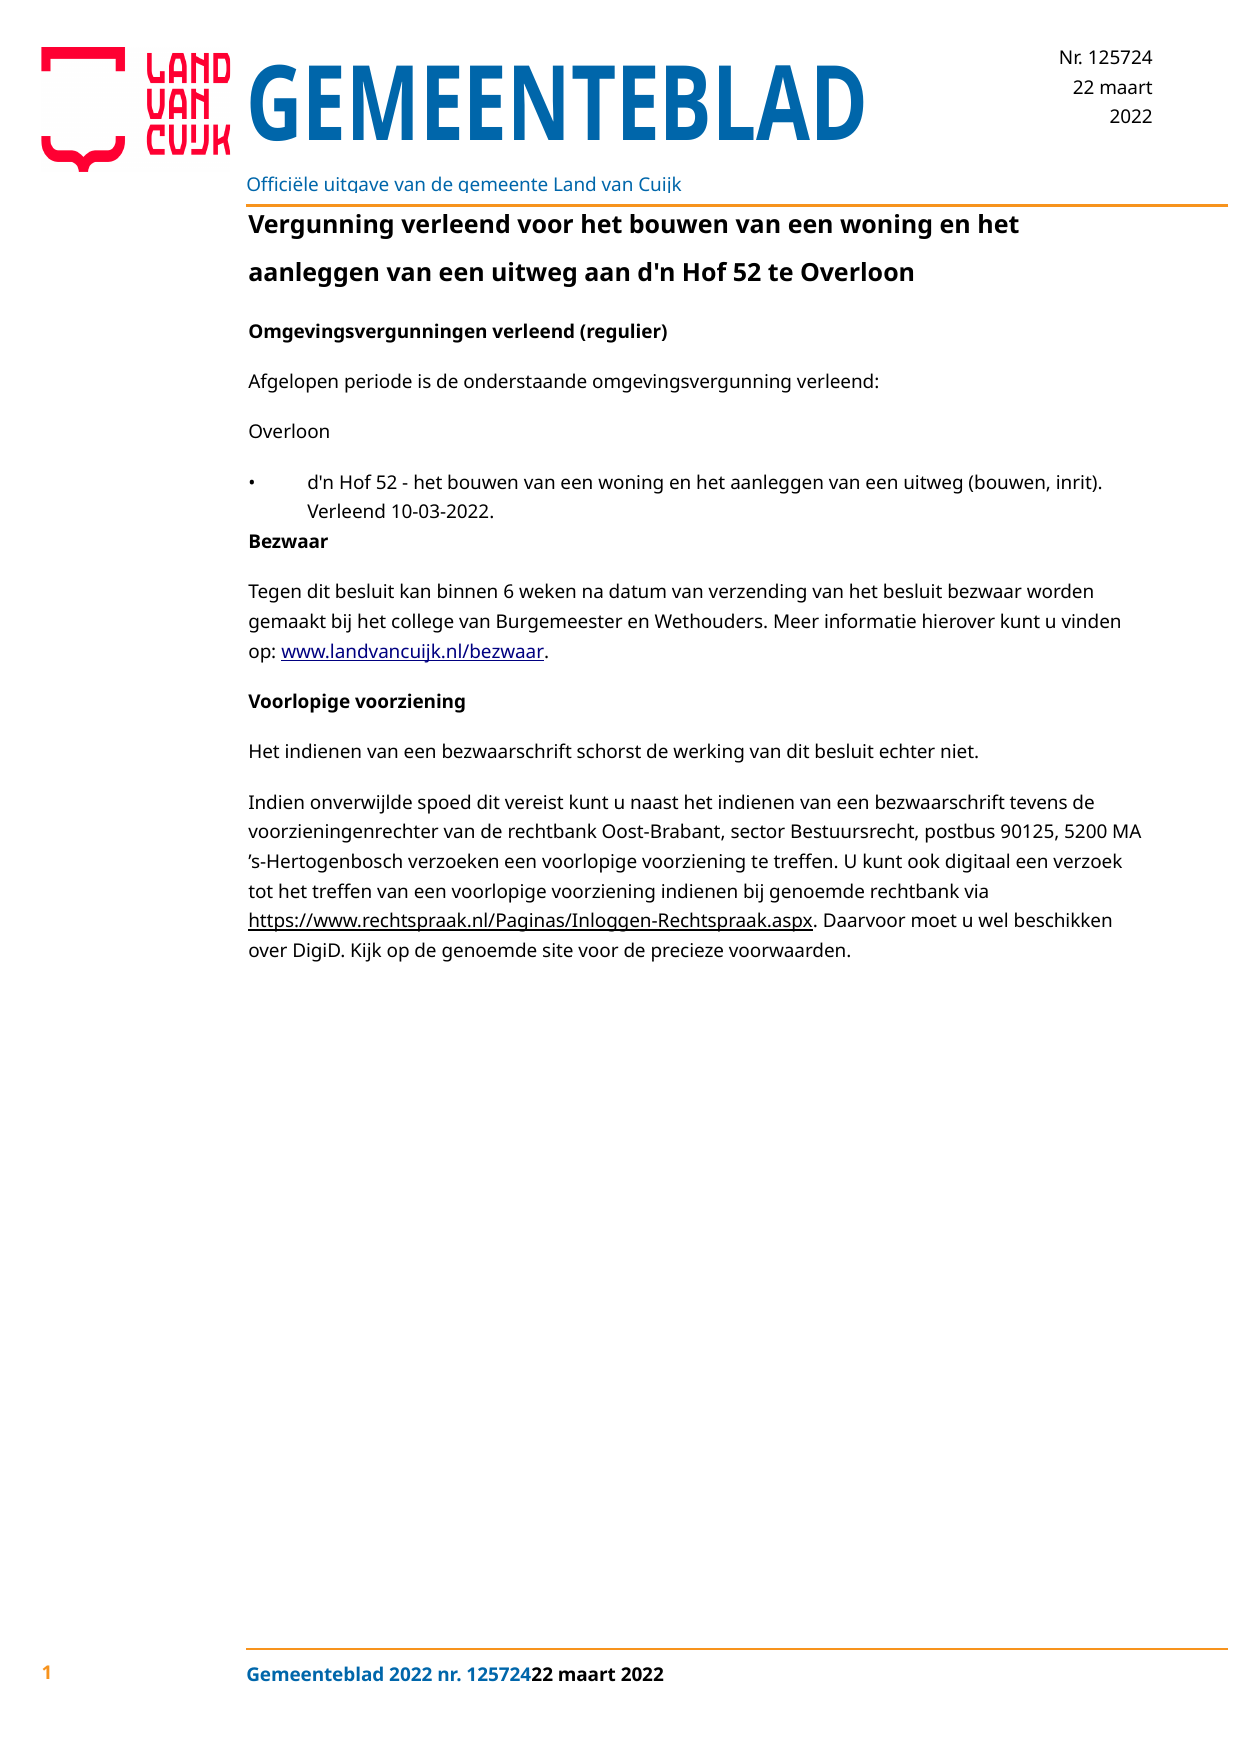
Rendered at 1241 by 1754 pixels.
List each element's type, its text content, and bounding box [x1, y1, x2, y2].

picture [41, 47, 231, 172]
text Tegen dit besluit kan binnen 6 weken na datum van verzending van het besluit bezwaar worden gemaakt bij het college van Burgemeester en Wethouders. Meer informatie hierover kunt u vinden op: www.landvancuijk.nl/bezwaar. [248, 579, 1152, 664]
text Overloon [248, 419, 1152, 444]
text Omgevingsvergunningen verleend (regulier) [248, 318, 1152, 344]
text Voorlopige voorziening [248, 688, 1152, 714]
text Bezwaar [248, 528, 1152, 554]
text Afgelopen periode is de onderstaande omgevingsvergunning verleend: [248, 368, 1152, 394]
list d'n Hof 52 - het bouwen van een woning en het aanleggen van een uitweg (bouwen, inrit). Verleend 10-03-2022. [248, 469, 1152, 524]
text Het indienen van een bezwaarschrift schorst de werking van dit besluit echter niet. [248, 739, 1152, 764]
text Indien onverwijlde spoed dit vereist kunt u naast het indienen van een bezwaarschrift tevens de voorzieningenrechter van de rechtbank Oost-Brabant, sector Bestuursrecht, postbus 90125, 5200 MA ’s-Hertogenbosch verzoeken een voorlopige voorziening te treffen. U kunt ook digitaal een verzoek tot het treffen van een voorlopige voorziening indienen bij genoemde rechtbank via https://www.rechtspraak.nl/Paginas/Inloggen-Rechtspraak.aspx. Daarvoor moet u wel beschikken over DigiD. Kijk op de genoemde site voor de precieze voorwaarden. [248, 789, 1152, 963]
text Vergunning verleend voor het bouwen van een woning en het aanleggen van een uitweg aan d'n Hof 52 te Overloon [248, 207, 1152, 288]
